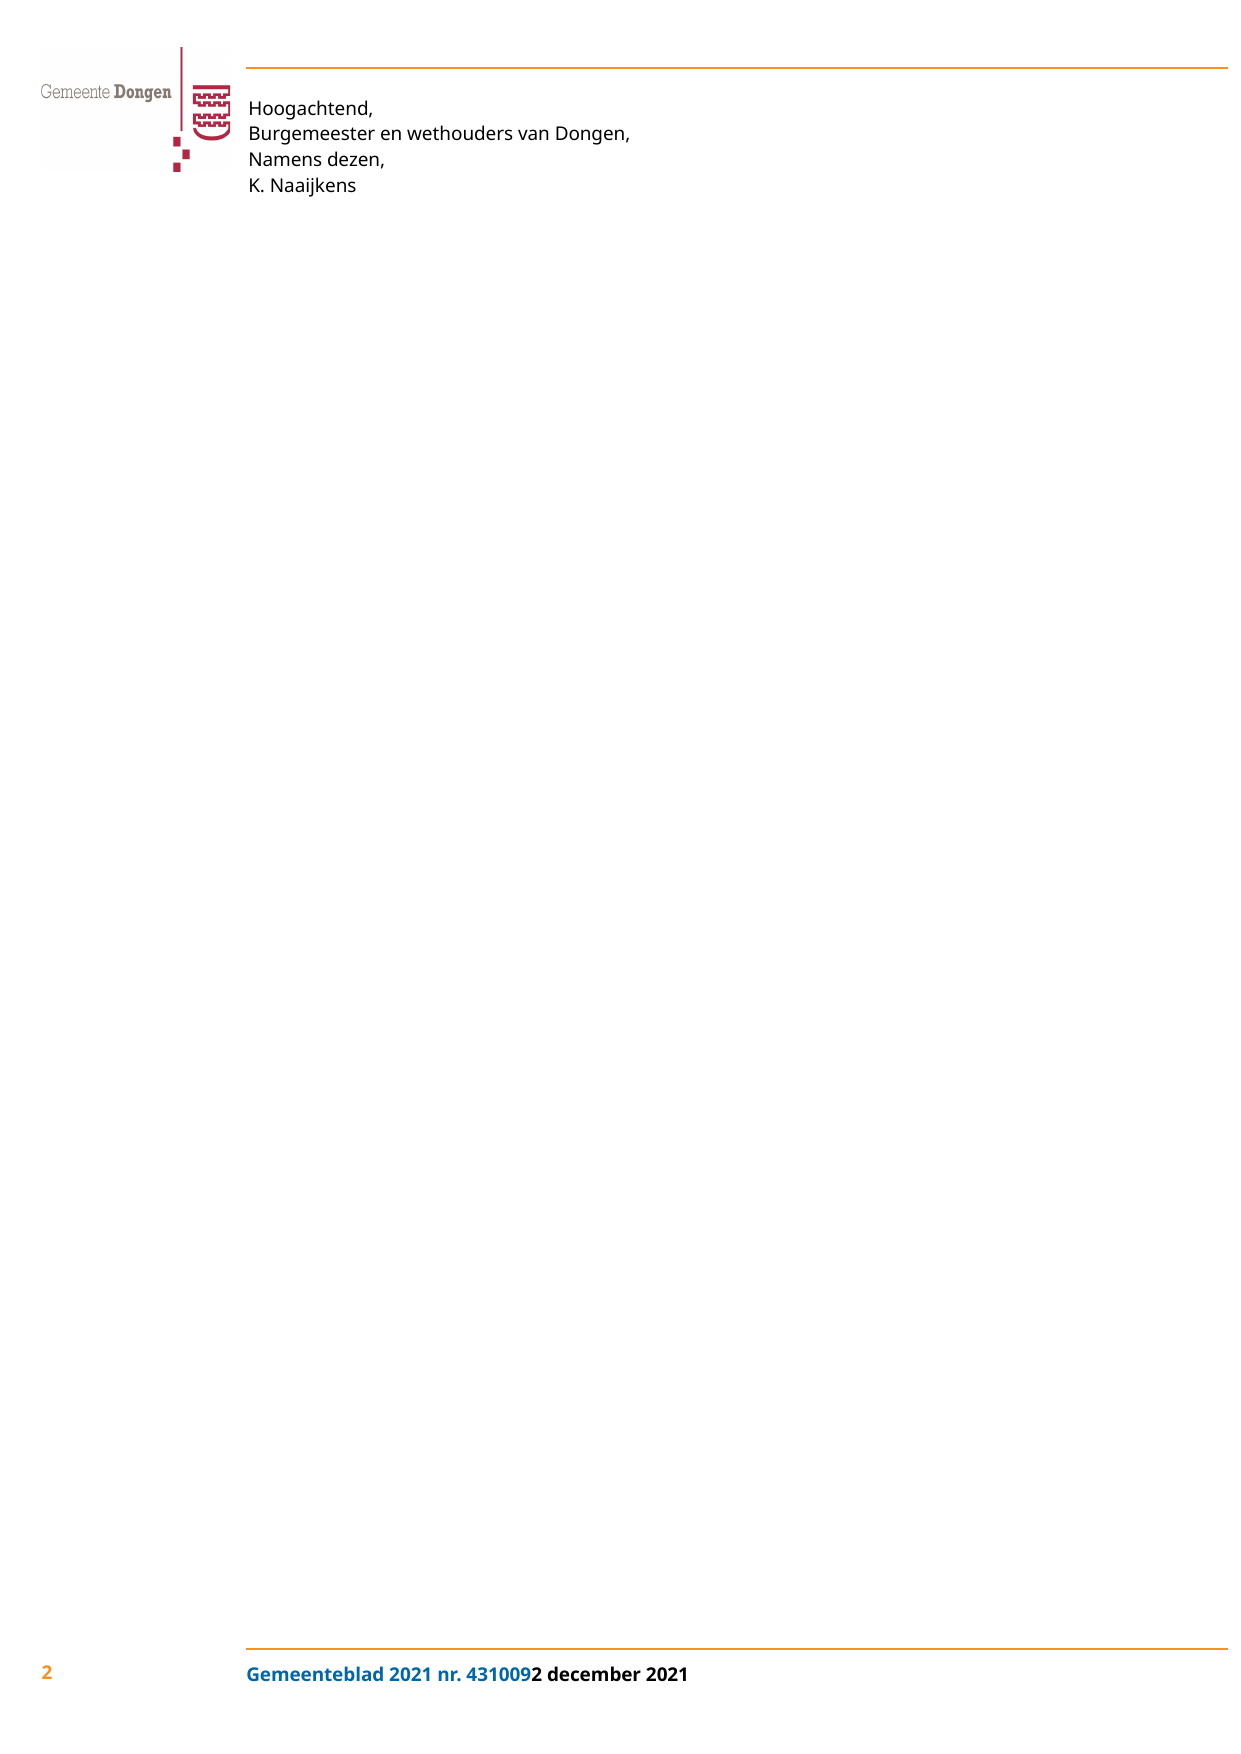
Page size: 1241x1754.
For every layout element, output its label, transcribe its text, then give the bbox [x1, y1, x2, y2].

picture [41, 47, 231, 172]
text Hoogachtend, [248, 95, 1152, 121]
text Namens dezen, [248, 146, 1152, 172]
text Burgemeester en wethouders van Dongen, [248, 121, 1152, 146]
text K. Naaijkens [248, 172, 1152, 198]
